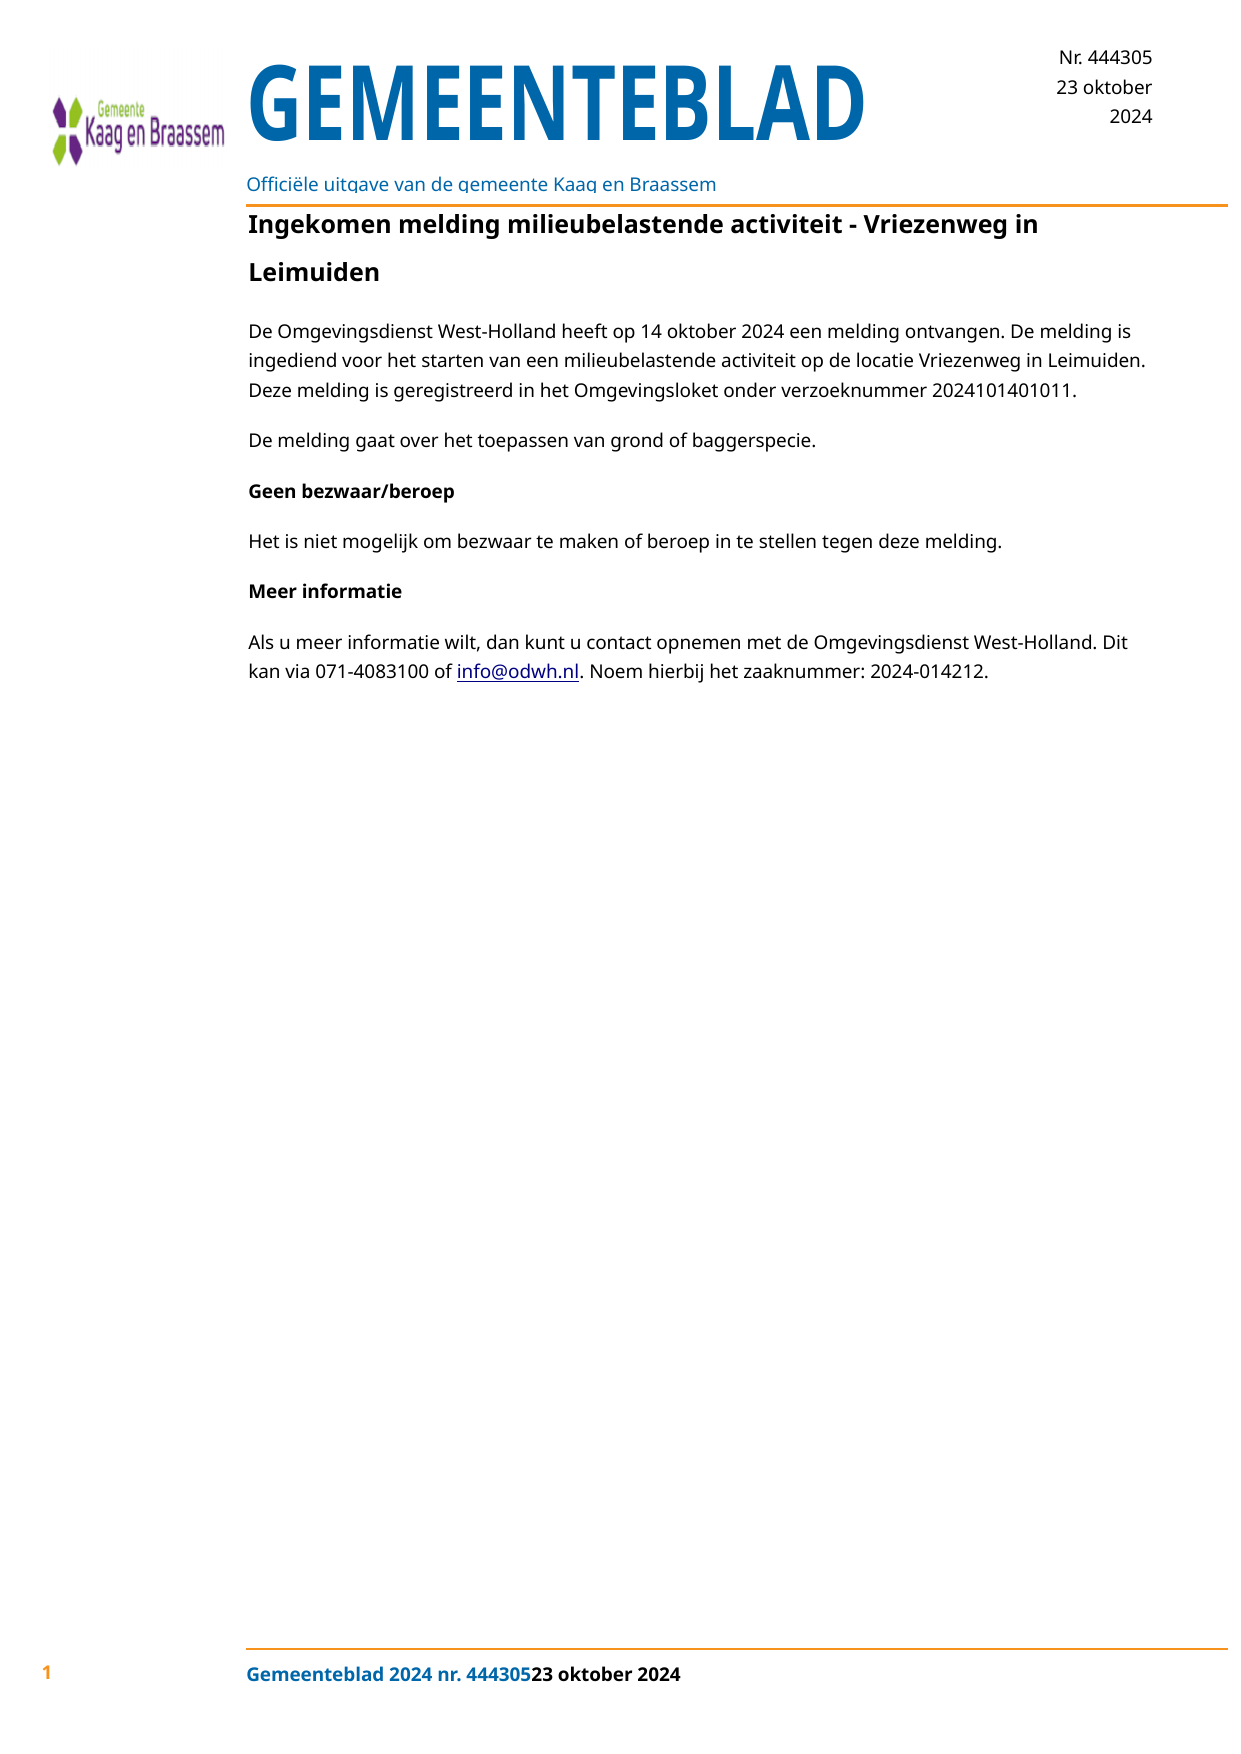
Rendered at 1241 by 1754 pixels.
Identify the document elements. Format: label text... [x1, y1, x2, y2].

text Het is niet mogelijk om bezwaar te maken of beroep in te stellen tegen deze melding. [248, 528, 1152, 554]
text Ingekomen melding milieubelastende activiteit - Vriezenweg in Leimuiden [248, 207, 1152, 288]
text De melding gaat over het toepassen van grond of baggerspecie. [248, 427, 1152, 453]
picture [41, 47, 231, 172]
text De Omgevingsdienst West-Holland heeft op 14 oktober 2024 een melding ontvangen. De melding is ingediend voor het starten van een milieubelastende activiteit op de locatie Vriezenweg in Leimuiden. Deze melding is geregistreerd in het Omgevingsloket onder verzoeknummer 2024101401011. [248, 318, 1152, 403]
text Als u meer informatie wilt, dan kunt u contact opnemen met de Omgevingsdienst West-Holland. Dit kan via 071-4083100 of info@odwh.nl. Noem hierbij het zaaknummer: 2024-014212. [248, 629, 1152, 684]
text Geen bezwaar/beroep [248, 478, 1152, 504]
text Meer informatie [248, 579, 1152, 604]
